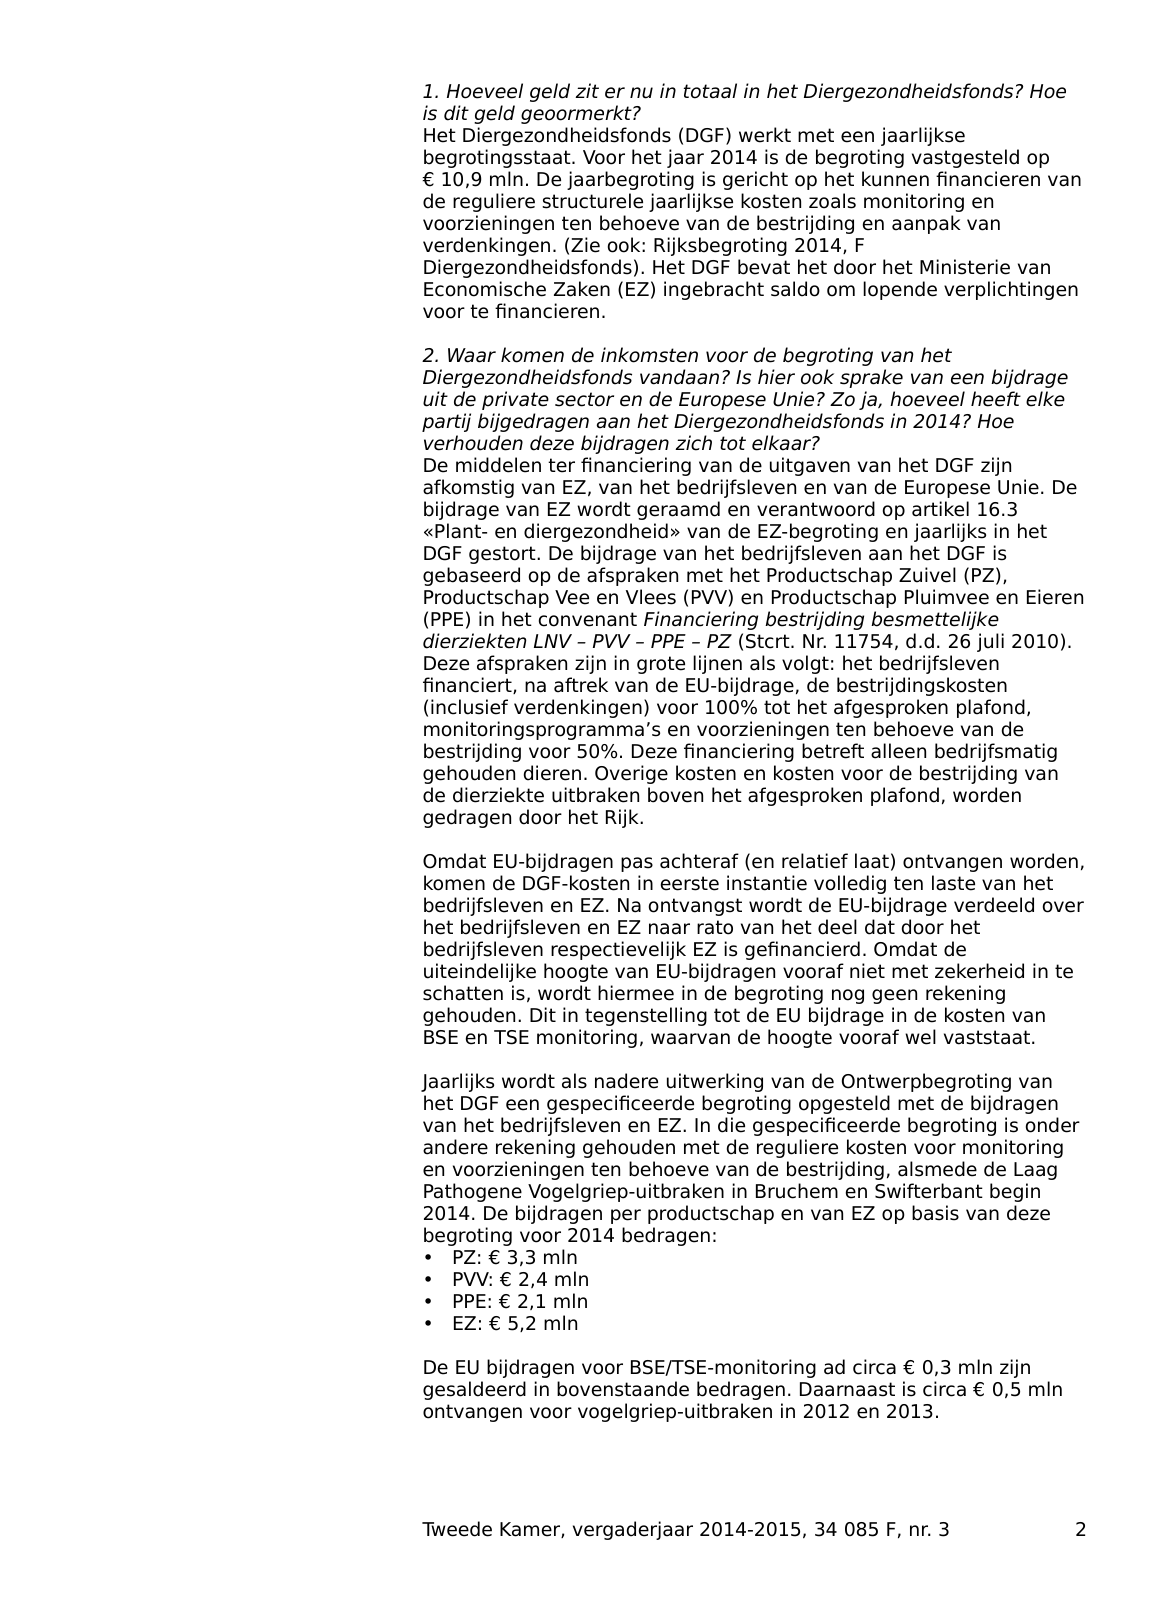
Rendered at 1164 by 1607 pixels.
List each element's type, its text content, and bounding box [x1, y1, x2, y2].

text 2. Waar komen de inkomsten voor de begroting van het Diergezondheidsfonds vandaan? Is hier ook sprake van een bijdrage uit de private sector en de Europese Unie? Zo ja, hoeveel heeft elke partij bijgedragen aan het Diergezondheidsfonds in 2014? Hoe verhouden deze bijdragen zich tot elkaar? [422, 345, 1087, 455]
text Omdat EU-bijdragen pas achteraf (en relatief laat) ontvangen worden, komen de DGF-kosten in eerste instantie volledig ten laste van het bedrijfsleven en EZ. Na ontvangst wordt de EU-bijdrage verdeeld over het bedrijfsleven en EZ naar rato van het deel dat door het bedrijfsleven respectievelijk EZ is gefinancierd. Omdat de uiteindelijke hoogte van EU-bijdragen vooraf niet met zekerheid in te schatten is, wordt hiermee in de begroting nog geen rekening gehouden. Dit in tegenstelling tot de EU bijdrage in de kosten van BSE en TSE monitoring, waarvan de hoogte vooraf wel vaststaat. [422, 851, 1087, 1049]
text Het Diergezondheidsfonds (DGF) werkt met een jaarlijkse begrotingsstaat. Voor het jaar 2014 is de begroting vastgesteld op € 10,9 mln. De jaarbegroting is gericht op het kunnen financieren van de reguliere structurele jaarlijkse kosten zoals monitoring en voorzieningen ten behoeve van de bestrijding en aanpak van verdenkingen. (Zie ook: Rijksbegroting 2014, F Diergezondheidsfonds). Het DGF bevat het door het Ministerie van Economische Zaken (EZ) ingebracht saldo om lopende verplichtingen voor te financieren. [422, 125, 1087, 323]
text • PVV: € 2,4 mln [422, 1269, 1087, 1291]
text De middelen ter financiering van de uitgaven van het DGF zijn afkomstig van EZ, van het bedrijfsleven en van de Europese Unie. De bijdrage van EZ wordt geraamd en verantwoord op artikel 16.3 «Plant- en diergezondheid» van de EZ-begroting en jaarlijks in het DGF gestort. De bijdrage van het bedrijfsleven aan het DGF is gebaseerd op de afspraken met het Productschap Zuivel (PZ), Productschap Vee en Vlees (PVV) en Productschap Pluimvee en Eieren (PPE) in het convenant Financiering bestrijding besmettelijke dierziekten LNV – PVV – PPE – PZ (Stcrt. Nr. 11754, d.d. 26 juli 2010). Deze afspraken zijn in grote lijnen als volgt: het bedrijfsleven financiert, na aftrek van de EU-bijdrage, de bestrijdingskosten (inclusief verdenkingen) voor 100% tot het afgesproken plafond, monitoringsprogramma’s en voorzieningen ten behoeve van de bestrijding voor 50%. Deze financiering betreft alleen bedrijfsmatig gehouden dieren. Overige kosten en kosten voor de bestrijding van de dierziekte uitbraken boven het afgesproken plafond, worden gedragen door het Rijk. [422, 455, 1087, 829]
text 1. Hoeveel geld zit er nu in totaal in het Diergezondheidsfonds? Hoe is dit geld geoormerkt? [422, 81, 1087, 125]
text • PZ: € 3,3 mln [422, 1247, 1087, 1269]
text • PPE: € 2,1 mln [422, 1291, 1087, 1313]
text • EZ: € 5,2 mln [422, 1313, 1087, 1335]
text De EU bijdragen voor BSE/TSE-monitoring ad circa € 0,3 mln zijn gesaldeerd in bovenstaande bedragen. Daarnaast is circa € 0,5 mln ontvangen voor vogelgriep-uitbraken in 2012 en 2013. [422, 1357, 1087, 1423]
text Jaarlijks wordt als nadere uitwerking van de Ontwerpbegroting van het DGF een gespecificeerde begroting opgesteld met de bijdragen van het bedrijfsleven en EZ. In die gespecificeerde begroting is onder andere rekening gehouden met de reguliere kosten voor monitoring en voorzieningen ten behoeve van de bestrijding, alsmede de Laag Pathogene Vogelgriep-uitbraken in Bruchem en Swifterbant begin 2014. De bijdragen per productschap en van EZ op basis van deze begroting voor 2014 bedragen: [422, 1071, 1087, 1247]
